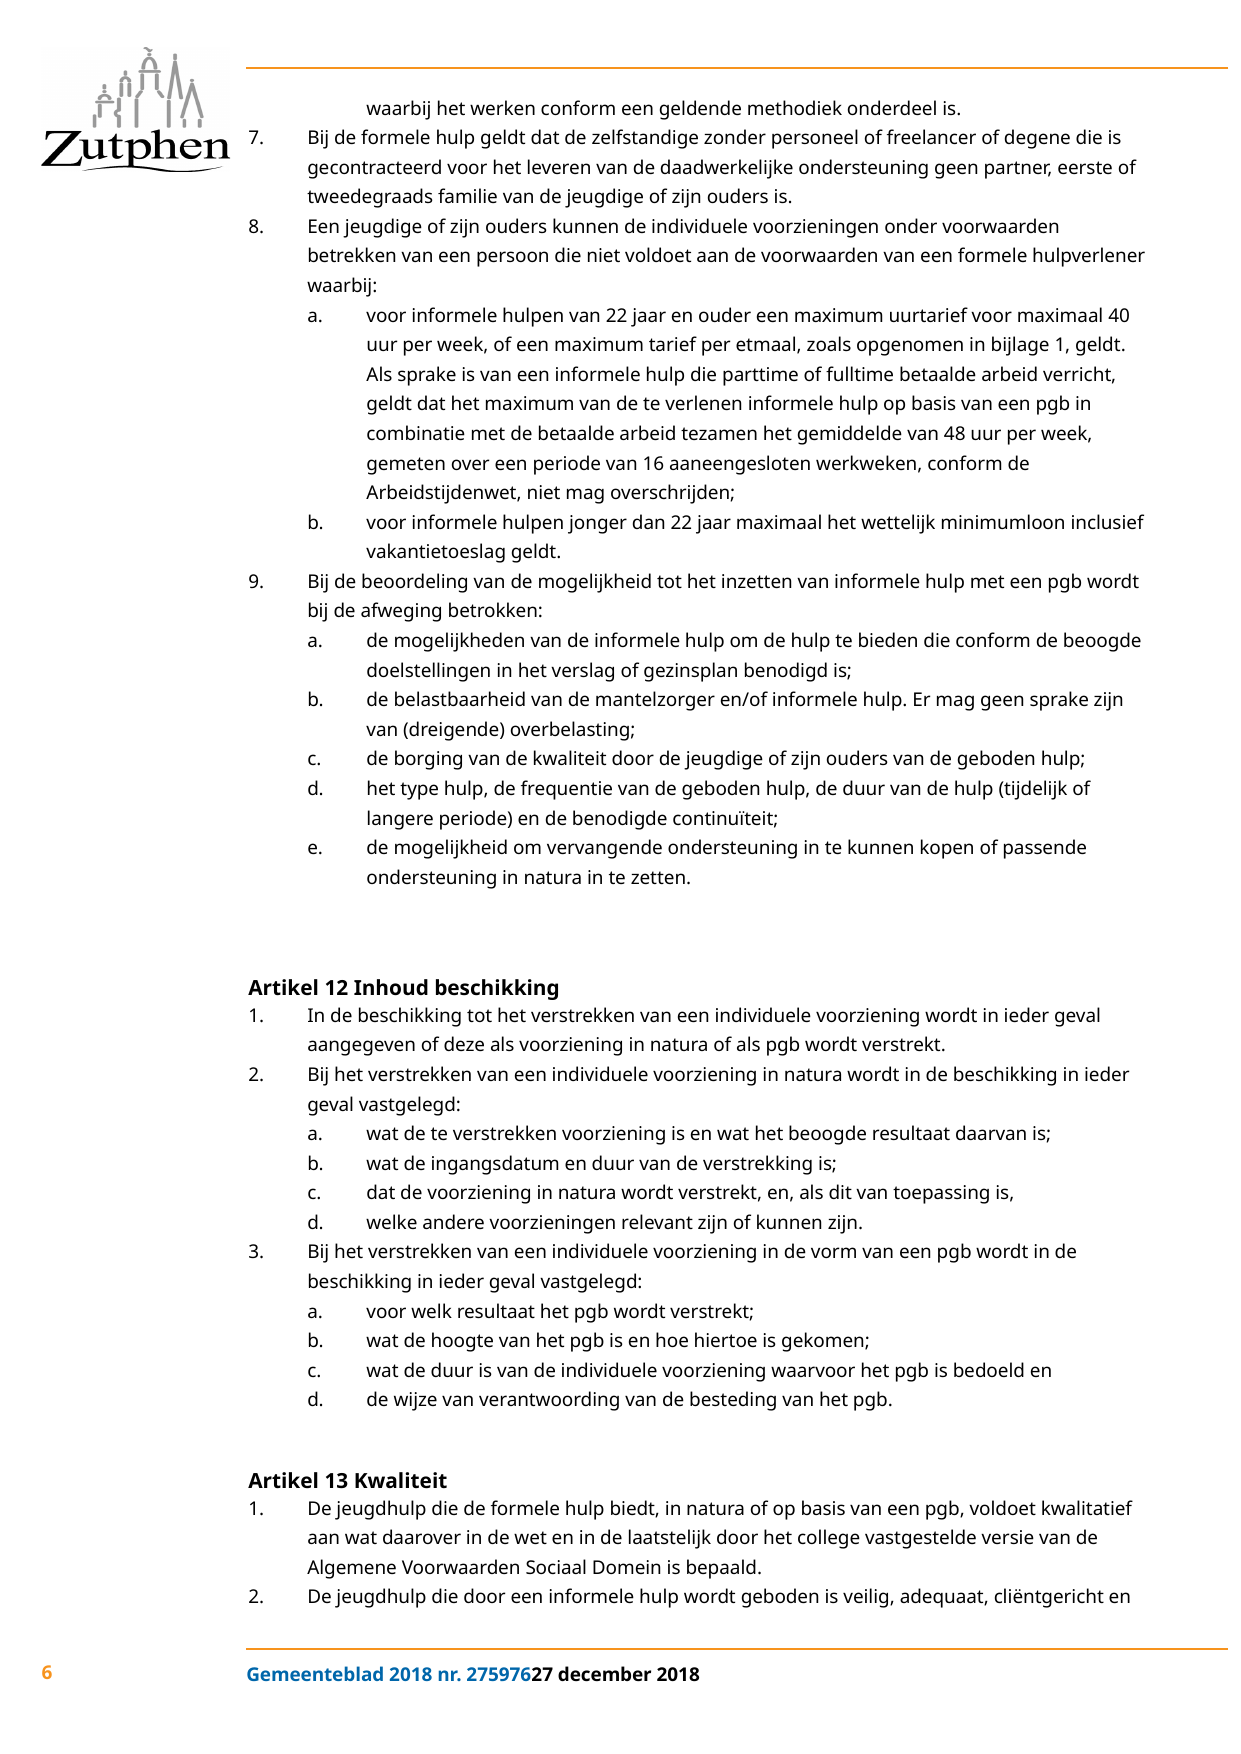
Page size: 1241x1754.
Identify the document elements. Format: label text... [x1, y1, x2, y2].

picture [41, 47, 231, 172]
list Een jeugdige of zijn ouders kunnen de individuele voorzieningen onder voorwaarden betrekken van een persoon die niet voldoet aan de voorwaarden van een formele hulpverlener waarbij: [248, 213, 1152, 298]
list welke andere voorzieningen relevant zijn of kunnen zijn. [307, 1209, 1152, 1235]
list dat de voorziening in natura wordt verstrekt, en, als dit van toepassing is, [307, 1179, 1152, 1205]
list het type hulp, de frequentie van de geboden hulp, de duur van de hulp (tijdelijk of langere periode) en de benodigde continuïteit; [307, 775, 1152, 831]
list Bij het verstrekken van een individuele voorziening in natura wordt in de beschikking in ieder geval vastgelegd: [248, 1061, 1152, 1116]
list wat de te verstrekken voorziening is en wat het beoogde resultaat daarvan is; [307, 1120, 1152, 1146]
list De jeugdhulp die de formele hulp biedt, in natura of op basis van een pgb, voldoet kwalitatief aan wat daarover in de wet en in de laatstelijk door het college vastgestelde versie van de Algemene Voorwaarden Sociaal Domein is bepaald. [248, 1495, 1152, 1580]
list de borging van de kwaliteit door de jeugdige of zijn ouders van de geboden hulp; [307, 746, 1152, 771]
list Bij het verstrekken van een individuele voorziening in de vorm van een pgb wordt in de beschikking in ieder geval vastgelegd: [248, 1239, 1152, 1294]
list voor informele hulpen jonger dan 22 jaar maximaal het wettelijk minimumloon inclusief vakantietoeslag geldt. [307, 509, 1152, 564]
list voor informele hulpen van 22 jaar en ouder een maximum uurtarief voor maximaal 40 uur per week, of een maximum tarief per etmaal, zoals opgenomen in bijlage 1, geldt. Als sprake is van een informele hulp die parttime of fulltime betaalde arbeid verricht, geldt dat het maximum van de te verlenen informele hulp op basis van een pgb in combinatie met de betaalde arbeid tezamen het gemiddelde van 48 uur per week, gemeten over een periode van 16 aaneengesloten werkweken, conform de Arbeidstijdenwet, niet mag overschrijden; [307, 302, 1152, 505]
list Bij de formele hulp geldt dat de zelfstandige zonder personeel of freelancer of degene die is gecontracteerd voor het leveren van de daadwerkelijke ondersteuning geen partner, eerste of tweedegraads familie van de jeugdige of zijn ouders is. [248, 124, 1152, 209]
list wat de duur is van de individuele voorziening waarvoor het pgb is bedoeld en [307, 1357, 1152, 1383]
list wat de ingangsdatum en duur van de verstrekking is; [307, 1150, 1152, 1176]
list de mogelijkheden van de informele hulp om de hulp te bieden die conform de beoogde doelstellingen in het verslag of gezinsplan benodigd is; [307, 627, 1152, 683]
text Artikel 13 Kwaliteit [248, 1467, 1152, 1495]
list de mogelijkheid om vervangende ondersteuning in te kunnen kopen of passende ondersteuning in natura in te zetten. [307, 834, 1152, 890]
list wat de hoogte van het pgb is en hoe hiertoe is gekomen; [307, 1327, 1152, 1353]
list de wijze van verantwoording van de besteding van het pgb. [307, 1387, 1152, 1412]
list De jeugdhulp die door een informele hulp wordt geboden is veilig, adequaat, cliëntgericht en [248, 1584, 1152, 1609]
text Artikel 12 Inhoud beschikking [248, 973, 1152, 1002]
list de belastbaarheid van de mantelzorger en/of informele hulp. Er mag geen sprake zijn van (dreigende) overbelasting; [307, 686, 1152, 742]
list In de beschikking tot het verstrekken van een individuele voorziening wordt in ieder geval aangegeven of deze als voorziening in natura of als pgb wordt verstrekt. [248, 1002, 1152, 1057]
list waarbij het werken conform een geldende methodiek onderdeel is. [307, 95, 1152, 121]
list voor welk resultaat het pgb wordt verstrekt; [307, 1298, 1152, 1323]
list Bij de beoordeling van de mogelijkheid tot het inzetten van informele hulp met een pgb wordt bij de afweging betrokken: [248, 568, 1152, 623]
